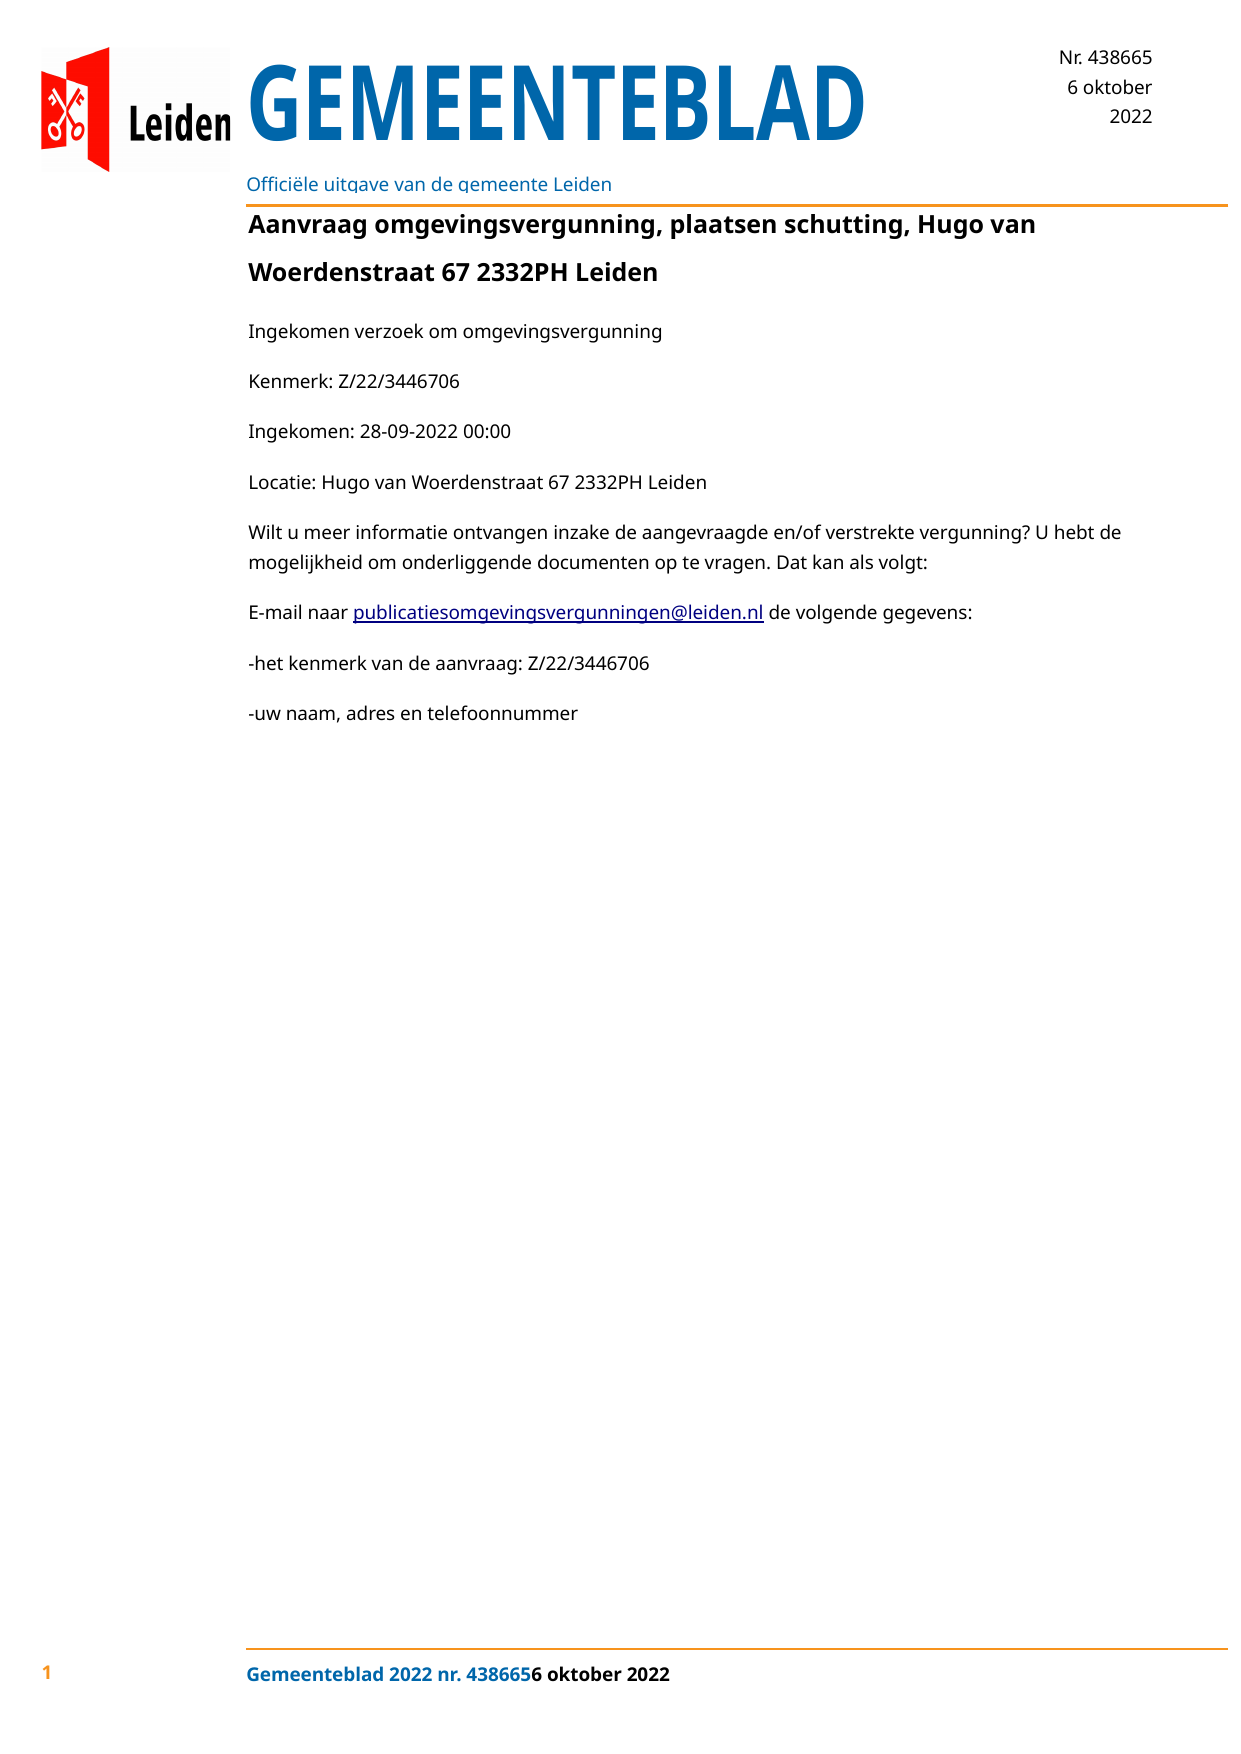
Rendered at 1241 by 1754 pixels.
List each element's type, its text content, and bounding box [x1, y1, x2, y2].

text Kenmerk: Z/22/3446706 [248, 368, 1152, 394]
picture [41, 47, 231, 172]
text Ingekomen: 28-09-2022 00:00 [248, 419, 1152, 444]
text E-mail naar publicatiesomgevingsvergunningen@leiden.nl de volgende gegevens: [248, 599, 1152, 625]
text -uw naam, adres en telefoonnummer [248, 700, 1152, 726]
text -het kenmerk van de aanvraag: Z/22/3446706 [248, 650, 1152, 676]
text Locatie: Hugo van Woerdenstraat 67 2332PH Leiden [248, 469, 1152, 495]
text Ingekomen verzoek om omgevingsvergunning [248, 318, 1152, 344]
text Wilt u meer informatie ontvangen inzake de aangevraagde en/of verstrekte vergunning? U hebt de mogelijkheid om onderliggende documenten op te vragen. Dat kan als volgt: [248, 519, 1152, 575]
text Aanvraag omgevingsvergunning, plaatsen schutting, Hugo van Woerdenstraat 67 2332PH Leiden [248, 207, 1152, 288]
